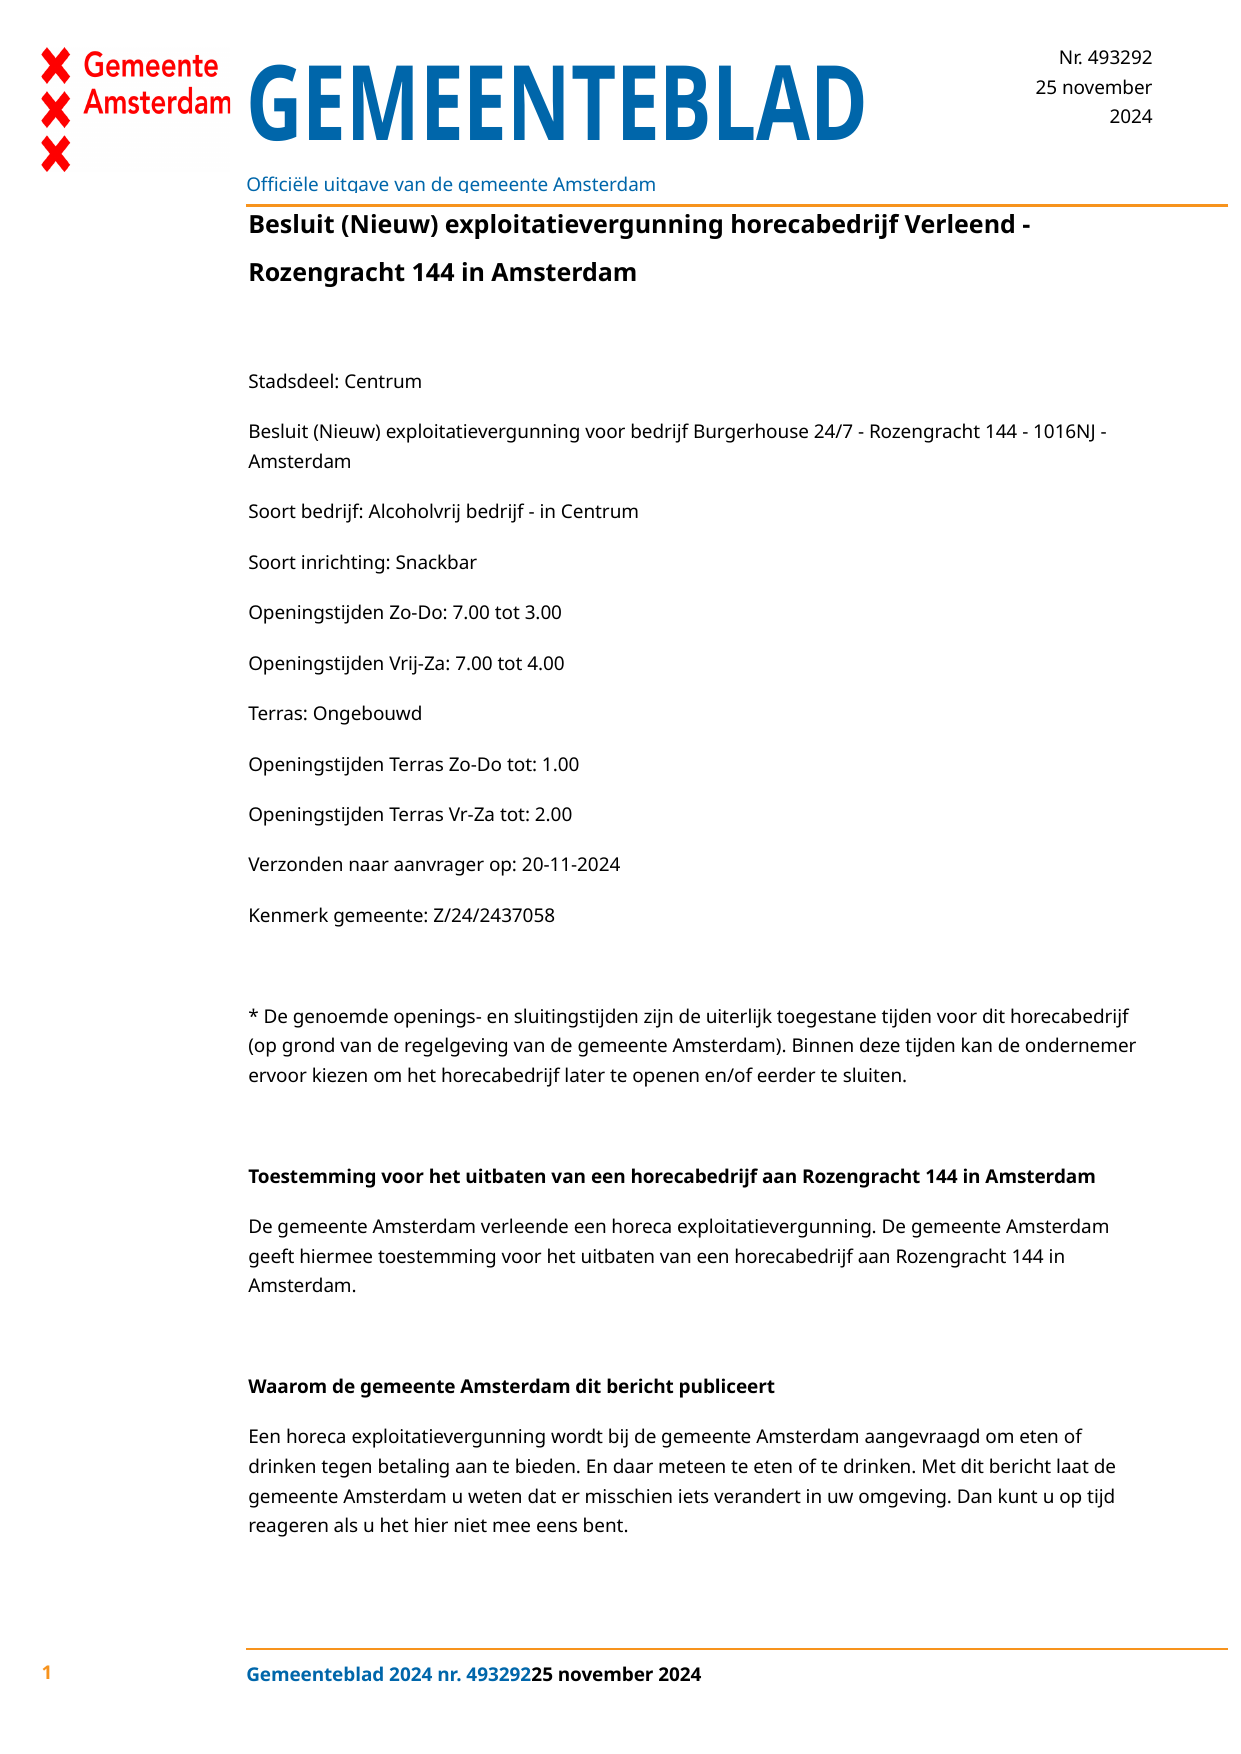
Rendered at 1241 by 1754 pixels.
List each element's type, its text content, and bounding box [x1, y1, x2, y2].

text Waarom de gemeente Amsterdam dit bericht publiceert [248, 1373, 1152, 1399]
text * De genoemde openings- en sluitingstijden zijn de uiterlijk toegestane tijden voor dit horecabedrijf (op grond van de regelgeving van de gemeente Amsterdam). Binnen deze tijden kan de ondernemer ervoor kiezen om het horecabedrijf later te openen en/of eerder te sluiten. [248, 1003, 1152, 1088]
text Openingstijden Terras Vr-Za tot: 2.00 [248, 801, 1152, 827]
text Openingstijden Zo-Do: 7.00 tot 3.00 [248, 599, 1152, 625]
text Besluit (Nieuw) exploitatievergunning voor bedrijf Burgerhouse 24/7 - Rozengracht 144 - 1016NJ - Amsterdam [248, 419, 1152, 474]
text Openingstijden Vrij-Za: 7.00 tot 4.00 [248, 650, 1152, 676]
text Stadsdeel: Centrum [248, 368, 1152, 394]
text Soort bedrijf: Alcoholvrij bedrijf - in Centrum [248, 499, 1152, 524]
text Soort inrichting: Snackbar [248, 549, 1152, 575]
text Toestemming voor het uitbaten van een horecabedrijf aan Rozengracht 144 in Amsterdam [248, 1163, 1152, 1189]
text Kenmerk gemeente: Z/24/2437058 [248, 902, 1152, 928]
text Besluit (Nieuw) exploitatievergunning horecabedrijf Verleend - Rozengracht 144 in Amsterdam [248, 207, 1152, 288]
text Een horeca exploitatievergunning wordt bij de gemeente Amsterdam aangevraagd om eten of drinken tegen betaling aan te bieden. En daar meteen te eten of te drinken. Met dit bericht laat de gemeente Amsterdam u weten dat er misschien iets verandert in uw omgeving. Dan kunt u op tijd reageren als u het hier niet mee eens bent. [248, 1424, 1152, 1538]
picture [41, 47, 231, 172]
text Terras: Ongebouwd [248, 700, 1152, 726]
text Openingstijden Terras Zo-Do tot: 1.00 [248, 751, 1152, 777]
text Verzonden naar aanvrager op: 20-11-2024 [248, 852, 1152, 877]
text De gemeente Amsterdam verleende een horeca exploitatievergunning. De gemeente Amsterdam geeft hiermee toestemming voor het uitbaten van een horecabedrijf aan Rozengracht 144 in Amsterdam. [248, 1213, 1152, 1298]
